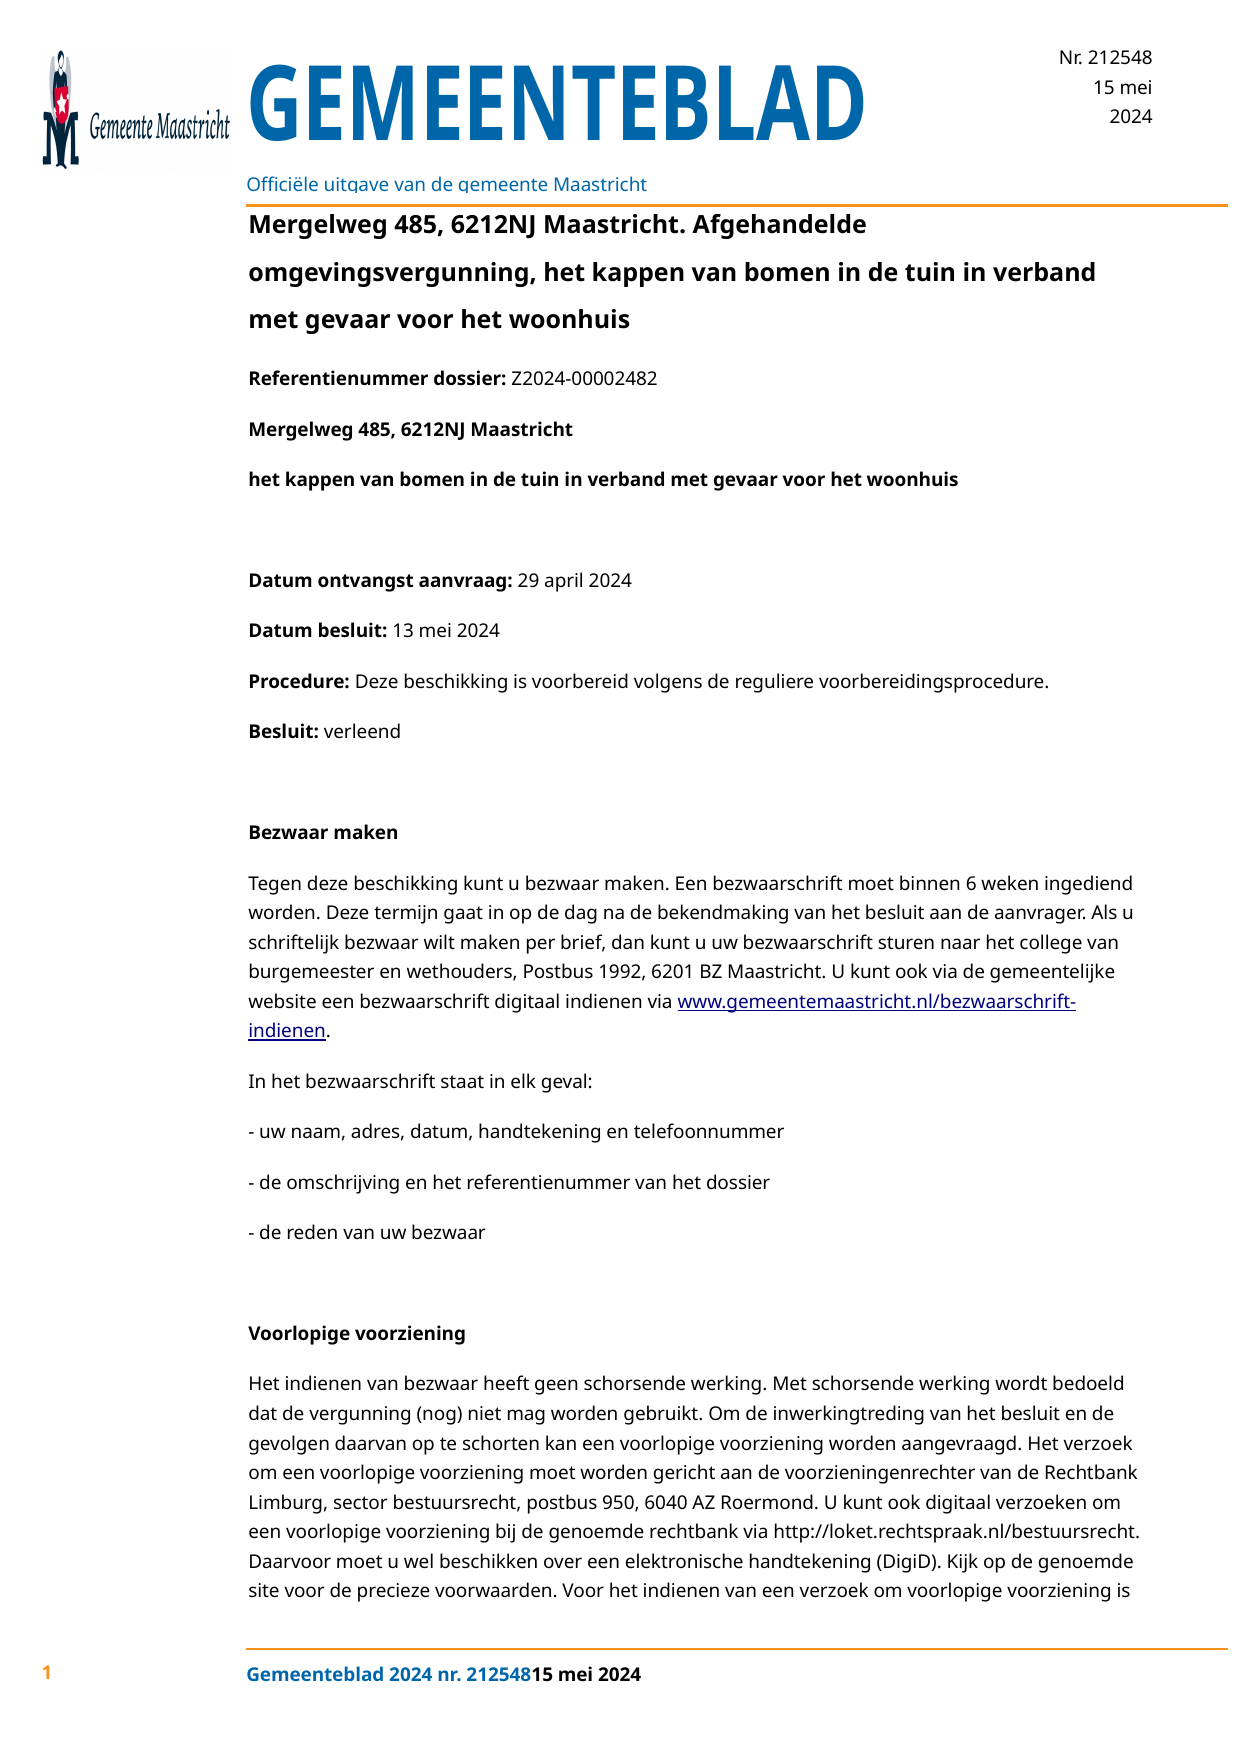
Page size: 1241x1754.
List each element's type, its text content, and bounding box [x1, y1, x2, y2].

text Bezwaar maken [248, 819, 1152, 845]
text Voorlopige voorziening [248, 1320, 1152, 1346]
text Referentienummer dossier: Z2024-00002482 [248, 366, 1152, 391]
text Het indienen van bezwaar heeft geen schorsende werking. Met schorsende werking wordt bedoeld dat de vergunning (nog) niet mag worden gebruikt. Om de inwerkingtreding van het besluit en de gevolgen daarvan op te schorten kan een voorlopige voorziening worden aangevraagd. Het verzoek om een voorlopige voorziening moet worden gericht aan de voorzieningenrechter van de Rechtbank Limburg, sector bestuursrecht, postbus 950, 6040 AZ Roermond. U kunt ook digitaal verzoeken om een voorlopige voorziening bij de genoemde rechtbank via http://loket.rechtspraak.nl/bestuursrecht. Daarvoor moet u wel beschikken over een elektronische handtekening (DigiD). Kijk op de genoemde site voor de precieze voorwaarden. Voor het indienen van een verzoek om voorlopige voorziening is [248, 1371, 1152, 1603]
text Mergelweg 485, 6212NJ Maastricht. Afgehandelde omgevingsvergunning, het kappen van bomen in de tuin in verband met gevaar voor het woonhuis [248, 207, 1152, 336]
text Mergelweg 485, 6212NJ Maastricht [248, 416, 1152, 442]
text het kappen van bomen in de tuin in verband met gevaar voor het woonhuis [248, 466, 1152, 492]
text - de reden van uw bezwaar [248, 1219, 1152, 1245]
text - de omschrijving en het referentienummer van het dossier [248, 1169, 1152, 1194]
text In het bezwaarschrift staat in elk geval: [248, 1068, 1152, 1094]
text Datum besluit: 13 mei 2024 [248, 618, 1152, 643]
text Datum ontvangst aanvraag: 29 april 2024 [248, 567, 1152, 593]
text Procedure: Deze beschikking is voorbereid volgens de reguliere voorbereidingsprocedure. [248, 668, 1152, 694]
text - uw naam, adres, datum, handtekening en telefoonnummer [248, 1118, 1152, 1144]
text Tegen deze beschikking kunt u bezwaar maken. Een bezwaarschrift moet binnen 6 weken ingediend worden. Deze termijn gaat in op de dag na de bekendmaking van het besluit aan de aanvrager. Als u schriftelijk bezwaar wilt maken per brief, dan kunt u uw bezwaarschrift sturen naar het college van burgemeester en wethouders, Postbus 1992, 6201 BZ Maastricht. U kunt ook via de gemeentelijke website een bezwaarschrift digitaal indienen via www.gemeentemaastricht.nl/bezwaarschrift-indienen. [248, 870, 1152, 1043]
picture [41, 47, 231, 172]
text Besluit: verleend [248, 718, 1152, 744]
